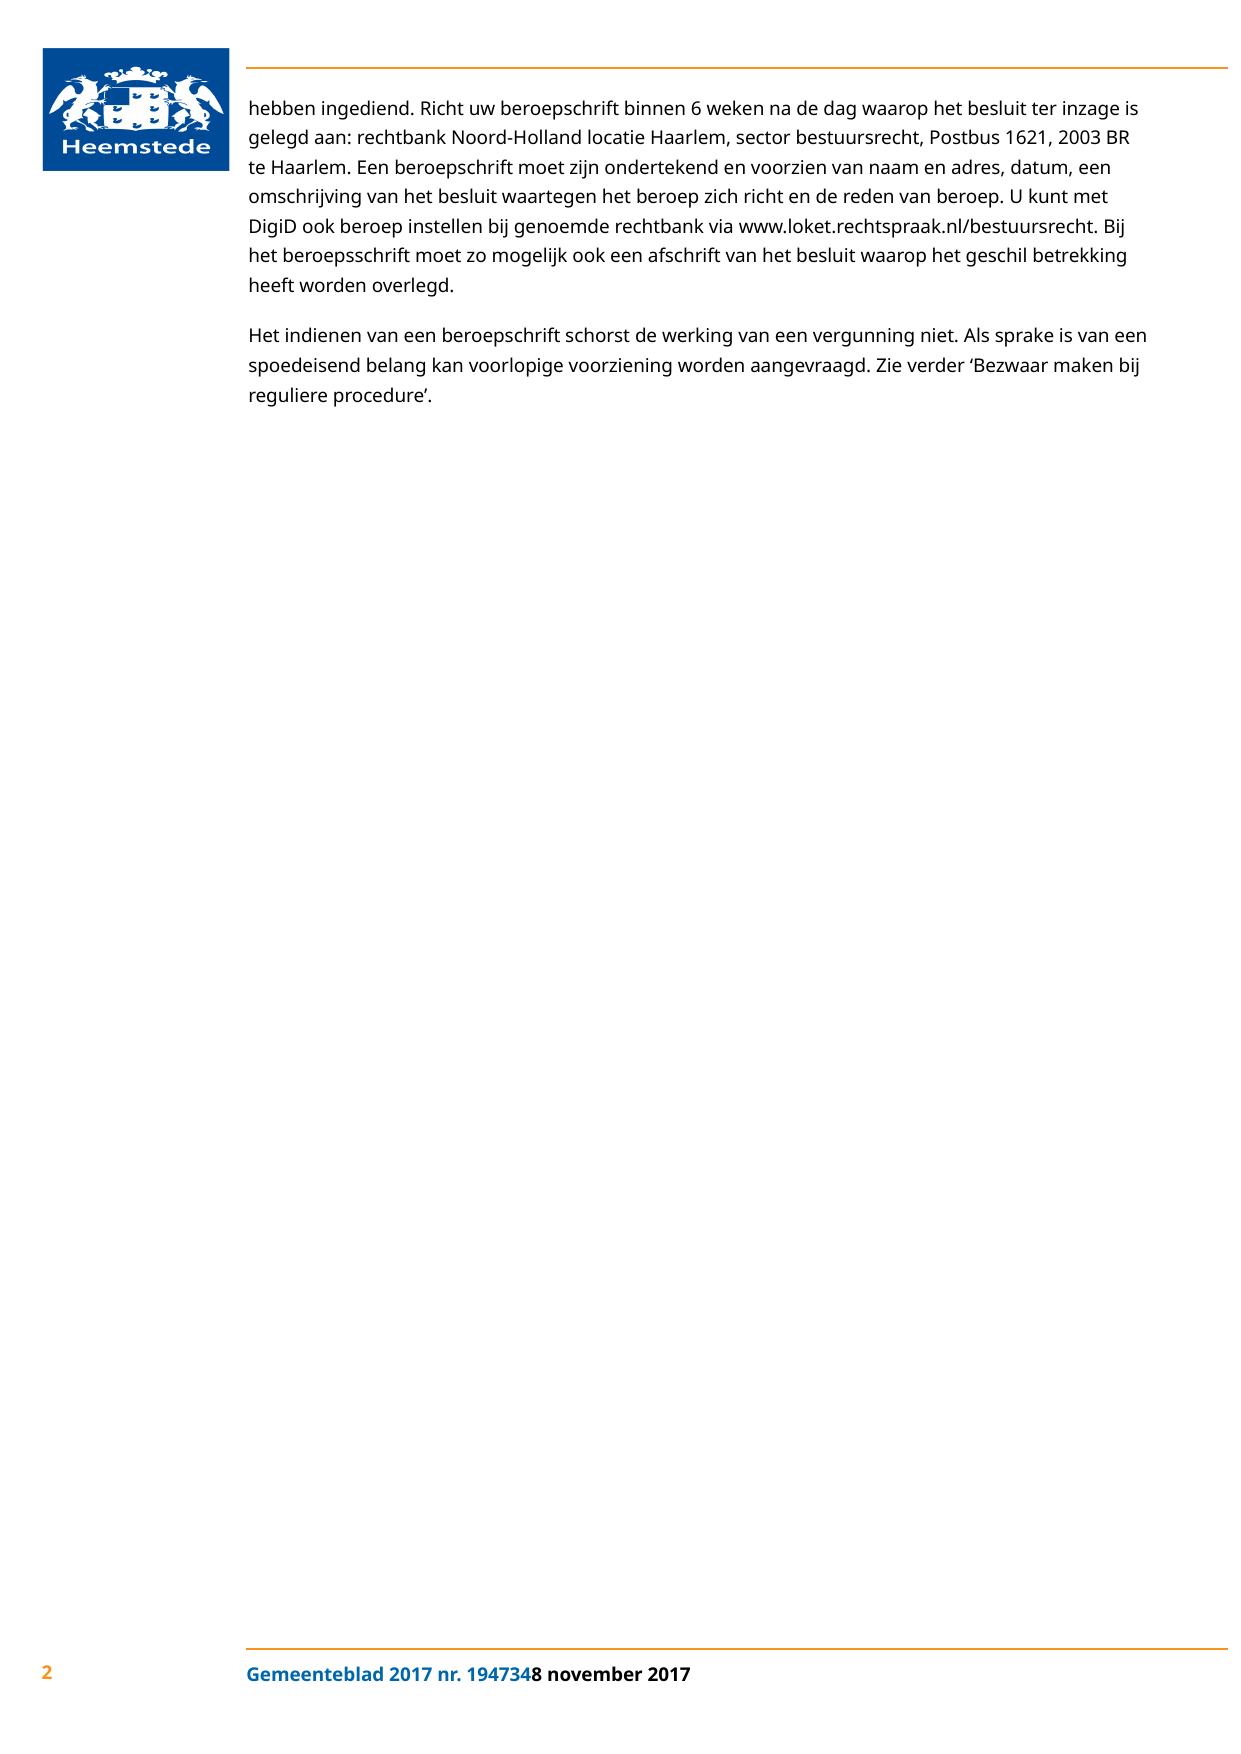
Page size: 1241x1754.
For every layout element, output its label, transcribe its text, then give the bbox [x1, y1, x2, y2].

text hebben ingediend. Richt uw beroepschrift binnen 6 weken na de dag waarop het besluit ter inzage is gelegd aan: rechtbank Noord-Holland locatie Haarlem, sector bestuursrecht, Postbus 1621, 2003 BR te Haarlem. Een beroepschrift moet zijn ondertekend en voorzien van naam en adres, datum, een omschrijving van het besluit waartegen het beroep zich richt en de reden van beroep. U kunt met DigiD ook beroep instellen bij genoemde rechtbank via www.loket.rechtspraak.nl/bestuursrecht. Bij het beroepsschrift moet zo mogelijk ook een afschrift van het besluit waarop het geschil betrekking heeft worden overlegd. [248, 95, 1152, 298]
text Het indienen van een beroepschrift schorst de werking van een vergunning niet. Als sprake is van een spoedeisend belang kan voorlopige voorziening worden aangevraagd. Zie verder ‘Bezwaar maken bij reguliere procedure’. [248, 323, 1152, 408]
picture [41, 47, 231, 172]
